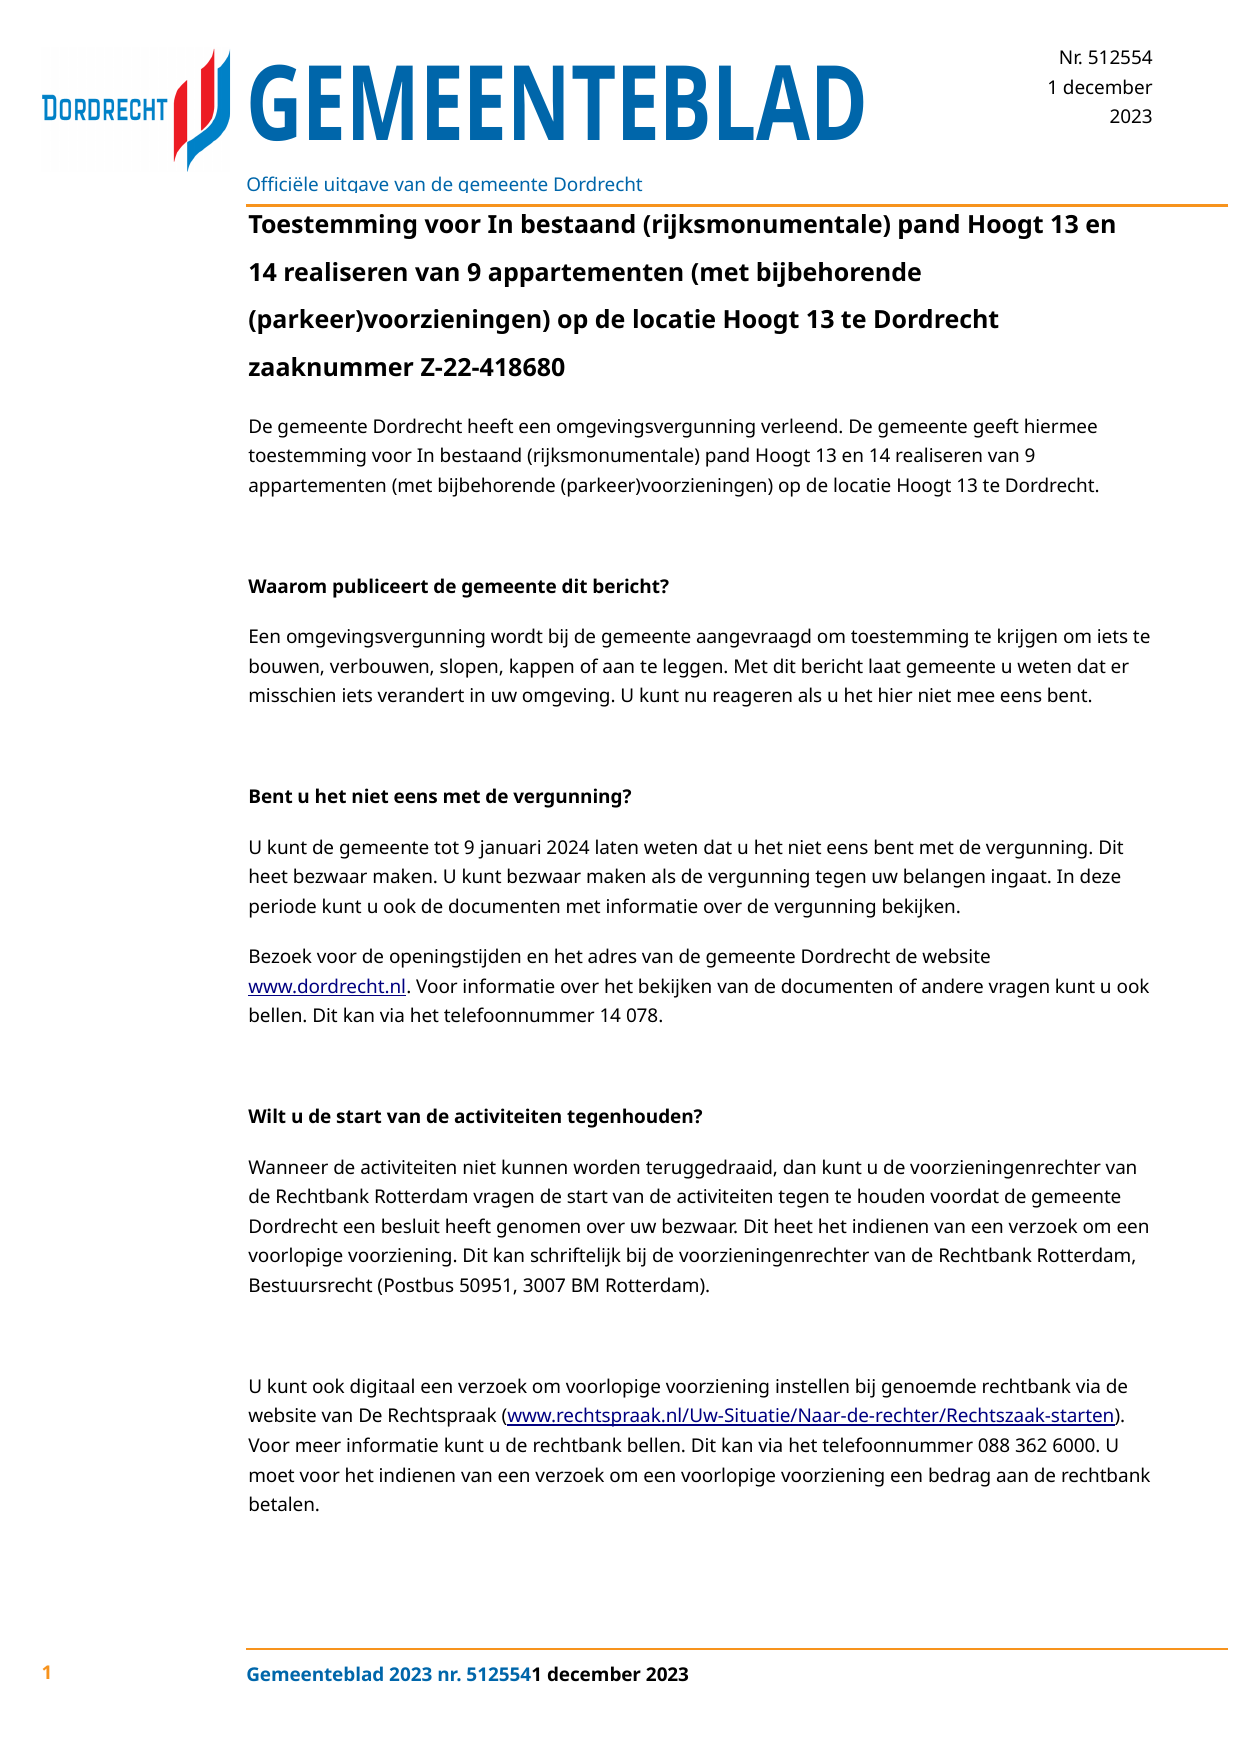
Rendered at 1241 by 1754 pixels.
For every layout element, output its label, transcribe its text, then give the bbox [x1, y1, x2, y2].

text Bent u het niet eens met de vergunning? [248, 783, 1152, 809]
text U kunt de gemeente tot 9 januari 2024 laten weten dat u het niet eens bent met de vergunning. Dit heet bezwaar maken. U kunt bezwaar maken als de vergunning tegen uw belangen ingaat. In deze periode kunt u ook de documenten met informatie over de vergunning bekijken. [248, 834, 1152, 919]
text Toestemming voor In bestaand (rijksmonumentale) pand Hoogt 13 en 14 realiseren van 9 appartementen (met bijbehorende (parkeer)voorzieningen) op de locatie Hoogt 13 te Dordrecht zaaknummer Z-22-418680 [248, 207, 1152, 384]
text Een omgevingsvergunning wordt bij de gemeente aangevraagd om toestemming te krijgen om iets te bouwen, verbouwen, slopen, kappen of aan te leggen. Met dit bericht laat gemeente u weten dat er misschien iets verandert in uw omgeving. U kunt nu reageren als u het hier niet mee eens bent. [248, 623, 1152, 708]
text Waarom publiceert de gemeente dit bericht? [248, 573, 1152, 599]
text Wanneer de activiteiten niet kunnen worden teruggedraaid, dan kunt u de voorzieningenrechter van de Rechtbank Rotterdam vragen de start van de activiteiten tegen te houden voordat de gemeente Dordrecht een besluit heeft genomen over uw bezwaar. Dit heet het indienen van een verzoek om een voorlopige voorziening. Dit kan schriftelijk bij de voorzieningenrechter van de Rechtbank Rotterdam, Bestuursrecht (Postbus 50951, 3007 BM Rotterdam). [248, 1154, 1152, 1298]
text Wilt u de start van de activiteiten tegenhouden? [248, 1103, 1152, 1129]
text U kunt ook digitaal een verzoek om voorlopige voorziening instellen bij genoemde rechtbank via de website van De Rechtspraak (www.rechtspraak.nl/Uw-Situatie/Naar-de-rechter/Rechtszaak-starten). Voor meer informatie kunt u de rechtbank bellen. Dit kan via het telefoonnummer 088 362 6000. U moet voor het indienen van een verzoek om een voorlopige voorziening een bedrag aan de rechtbank betalen. [248, 1373, 1152, 1517]
text Bezoek voor de openingstijden en het adres van de gemeente Dordrecht de website www.dordrecht.nl. Voor informatie over het bekijken van de documenten of andere vragen kunt u ook bellen. Dit kan via het telefoonnummer 14 078. [248, 943, 1152, 1028]
text De gemeente Dordrecht heeft een omgevingsvergunning verleend. De gemeente geeft hiermee toestemming voor In bestaand (rijksmonumentale) pand Hoogt 13 en 14 realiseren van 9 appartementen (met bijbehorende (parkeer)voorzieningen) op de locatie Hoogt 13 te Dordrecht. [248, 413, 1152, 498]
picture [41, 47, 231, 172]
